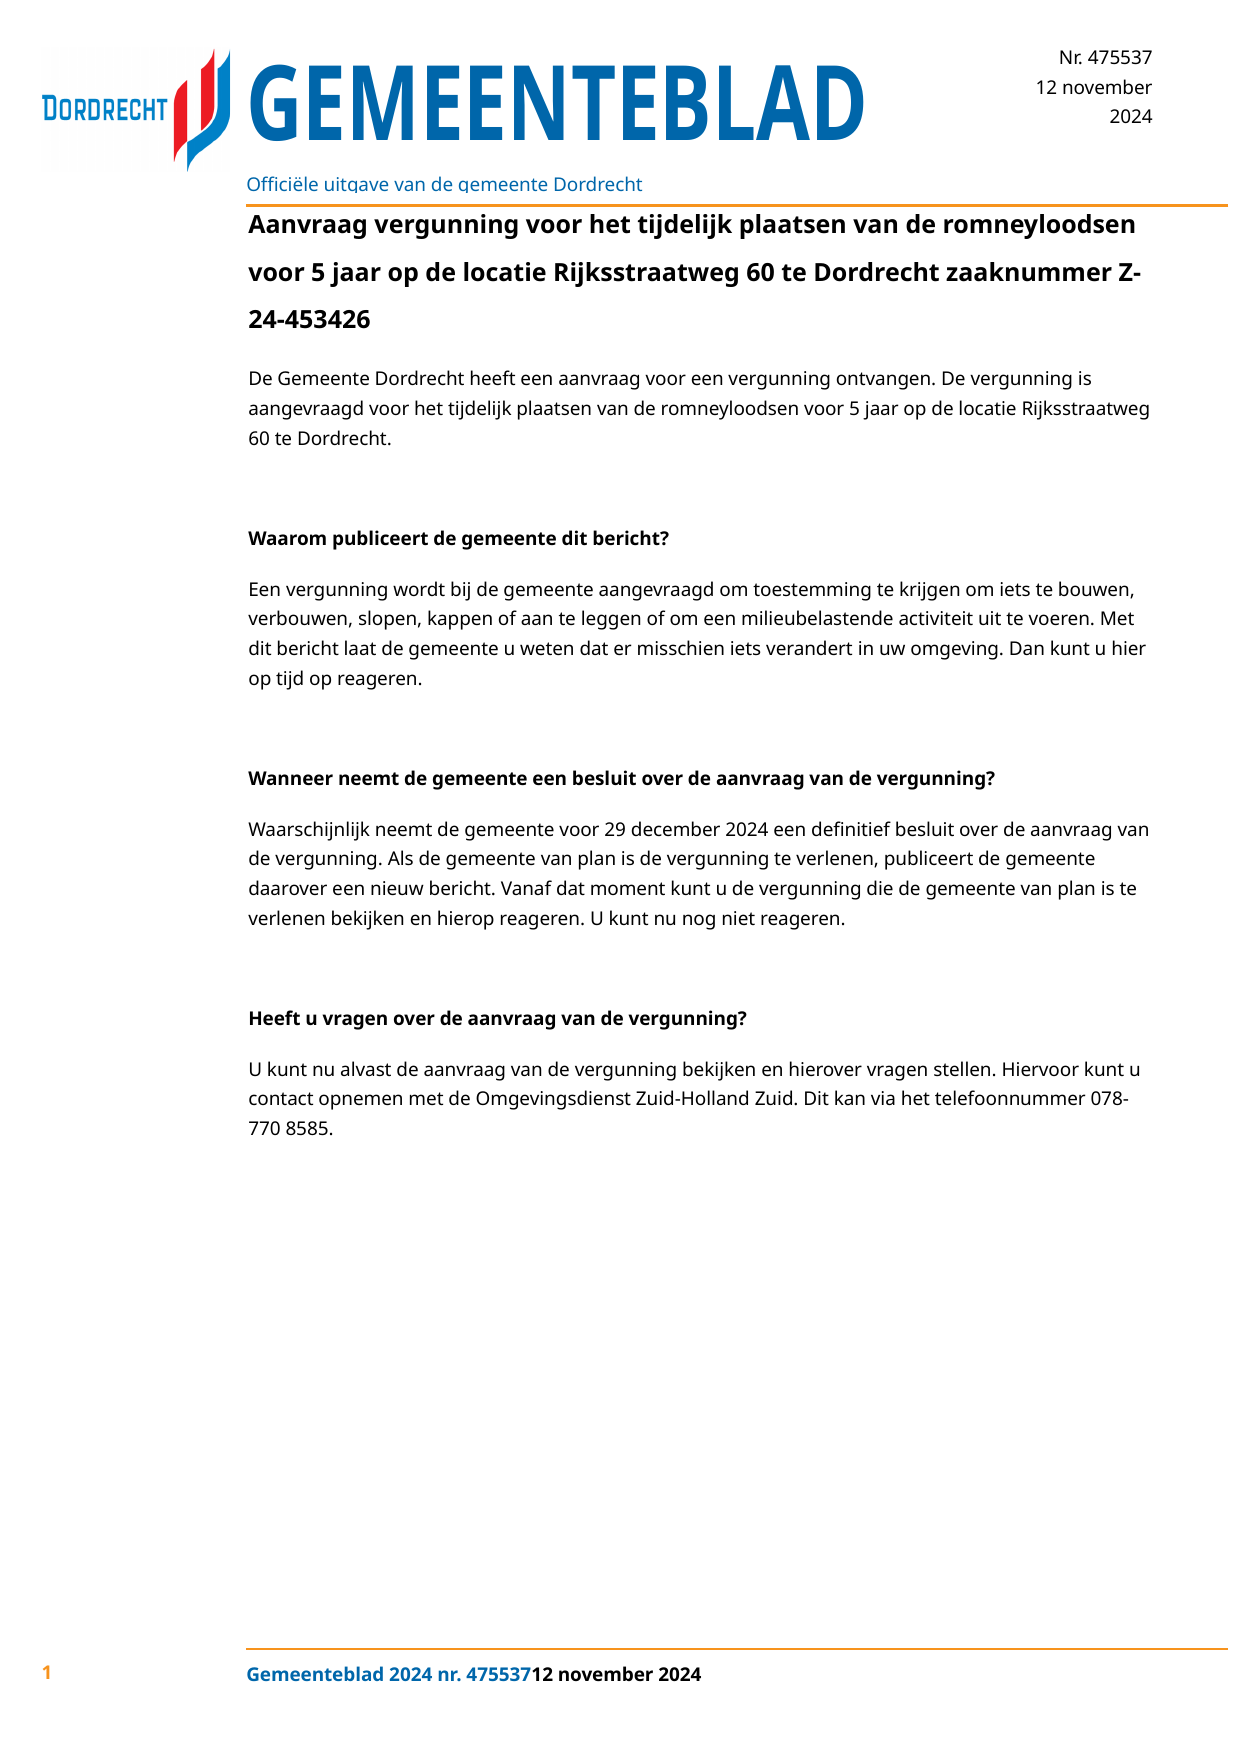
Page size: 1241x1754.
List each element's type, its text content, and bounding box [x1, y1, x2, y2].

text Waarom publiceert de gemeente dit bericht? [248, 526, 1152, 551]
text Wanneer neemt de gemeente een besluit over de aanvraag van de vergunning? [248, 766, 1152, 791]
text Heeft u vragen over de aanvraag van de vergunning? [248, 1006, 1152, 1031]
picture [41, 47, 231, 172]
text De Gemeente Dordrecht heeft een aanvraag voor een vergunning ontvangen. De vergunning is aangevraagd voor het tijdelijk plaatsen van de romneyloodsen voor 5 jaar op de locatie Rijksstraatweg 60 te Dordrecht. [248, 366, 1152, 450]
text U kunt nu alvast de aanvraag van de vergunning bekijken en hierover vragen stellen. Hiervoor kunt u contact opnemen met de Omgevingsdienst Zuid-Holland Zuid. Dit kan via het telefoonnummer 078-770 8585. [248, 1056, 1152, 1141]
text Aanvraag vergunning voor het tijdelijk plaatsen van de romneyloodsen voor 5 jaar op de locatie Rijksstraatweg 60 te Dordrecht zaaknummer Z-24-453426 [248, 207, 1152, 336]
text Waarschijnlijk neemt de gemeente voor 29 december 2024 een definitief besluit over de aanvraag van de vergunning. Als de gemeente van plan is de vergunning te verlenen, publiceert de gemeente daarover een nieuw bericht. Vanaf dat moment kunt u de vergunning die de gemeente van plan is te verlenen bekijken en hierop reageren. U kunt nu nog niet reageren. [248, 816, 1152, 930]
text Een vergunning wordt bij de gemeente aangevraagd om toestemming te krijgen om iets te bouwen, verbouwen, slopen, kappen of aan te leggen of om een milieubelastende activiteit uit te voeren. Met dit bericht laat de gemeente u weten dat er misschien iets verandert in uw omgeving. Dan kunt u hier op tijd op reageren. [248, 576, 1152, 690]
